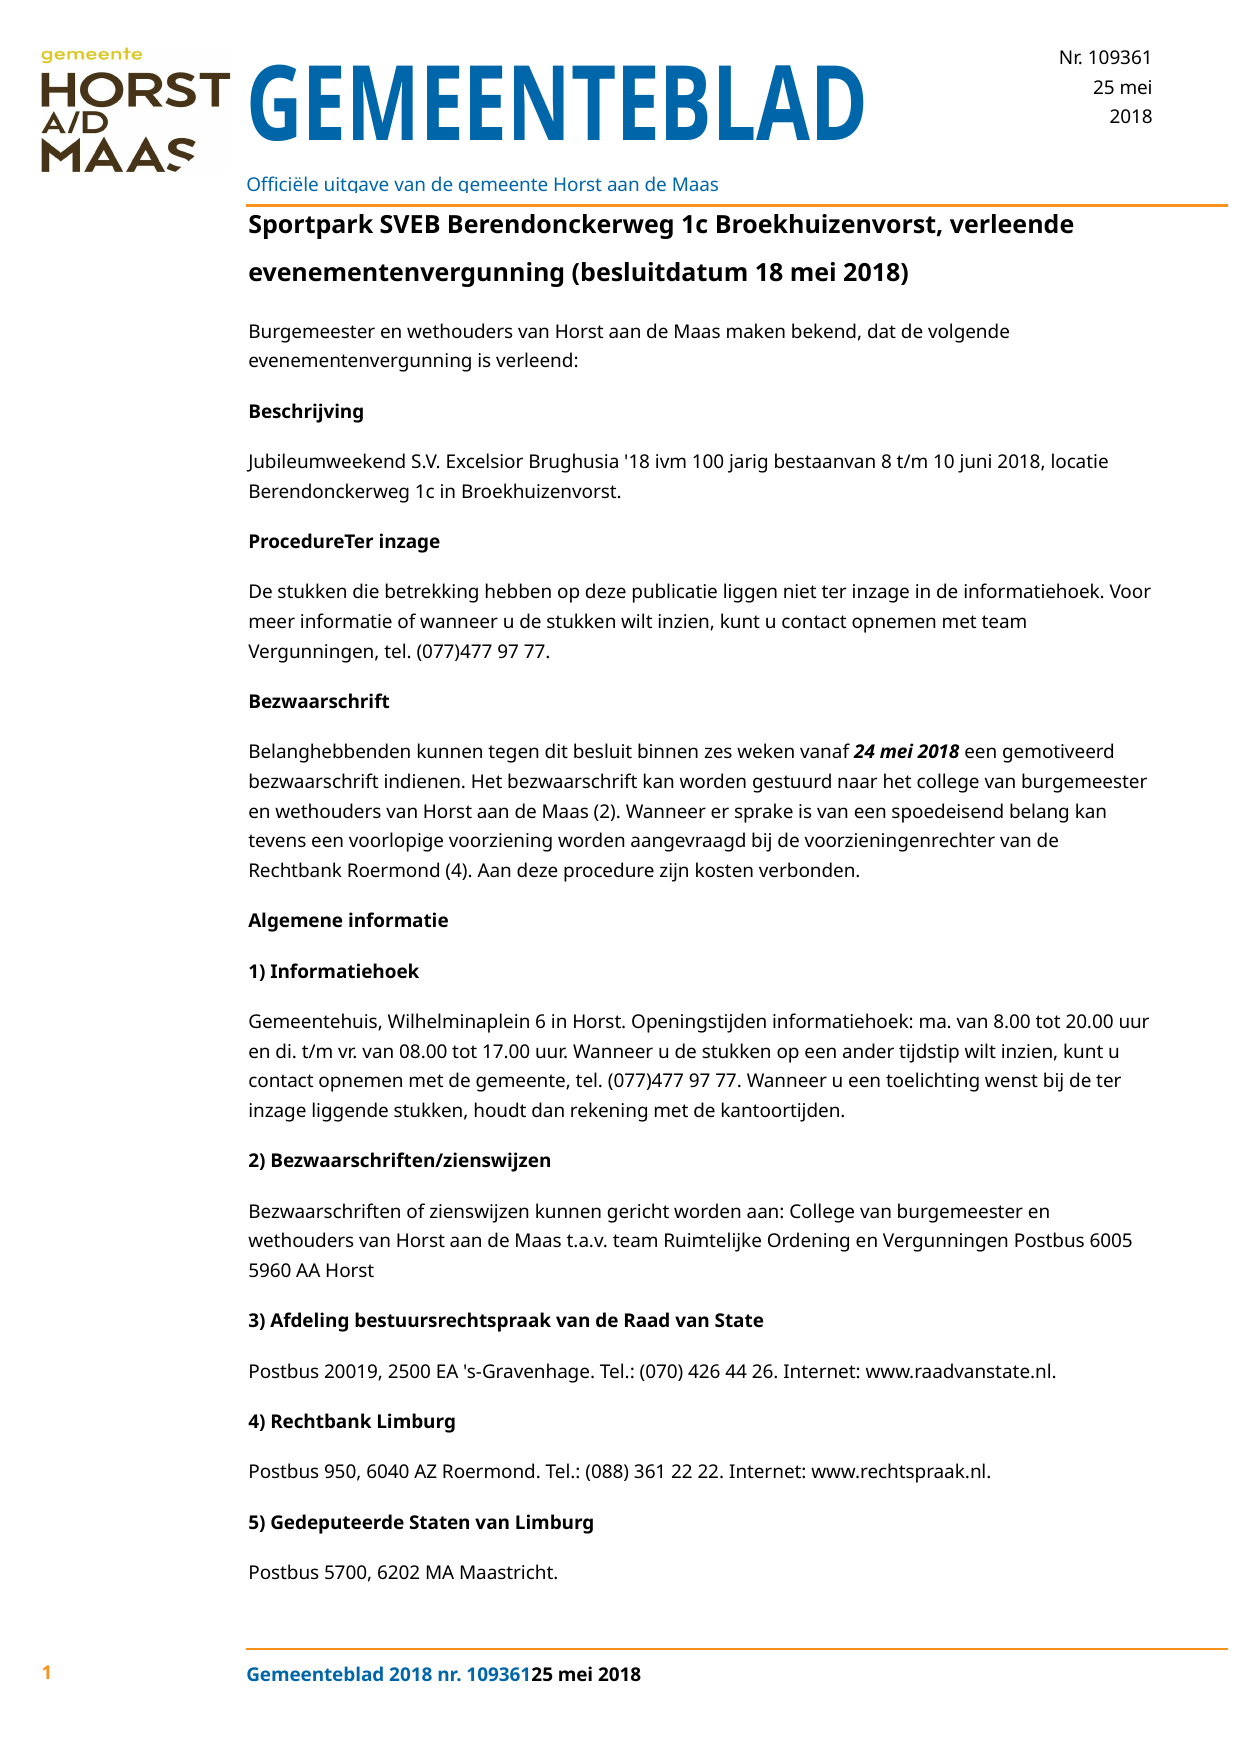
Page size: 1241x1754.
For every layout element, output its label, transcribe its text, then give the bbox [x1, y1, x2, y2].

text 5) Gedeputeerde Staten van Limburg [248, 1509, 1152, 1535]
text Bezwaarschriften of zienswijzen kunnen gericht worden aan: College van burgemeester en wethouders van Horst aan de Maas t.a.v. team Ruimtelijke Ordening en Vergunningen Postbus 6005 5960 AA Horst [248, 1198, 1152, 1283]
text Jubileumweekend S.V. Excelsior Brughusia '18 ivm 100 jarig bestaanvan 8 t/m 10 juni 2018, locatie Berendonckerweg 1c in Broekhuizenvorst. [248, 448, 1152, 504]
text Burgemeester en wethouders van Horst aan de Maas maken bekend, dat de volgende evenementenvergunning is verleend: [248, 318, 1152, 373]
text Belanghebbenden kunnen tegen dit besluit binnen zes weken vanaf 24 mei 2018 een gemotiveerd bezwaarschrift indienen. Het bezwaarschrift kan worden gestuurd naar het college van burgemeester en wethouders van Horst aan de Maas (2). Wanneer er sprake is van een spoedeisend belang kan tevens een voorlopige voorziening worden aangevraagd bij de voorzieningenrechter van de Rechtbank Roermond (4). Aan deze procedure zijn kosten verbonden. [248, 739, 1152, 883]
text Sportpark SVEB Berendonckerweg 1c Broekhuizenvorst, verleende evenementenvergunning (besluitdatum 18 mei 2018) [248, 207, 1152, 288]
text 4) Rechtbank Limburg [248, 1408, 1152, 1434]
text Postbus 950, 6040 AZ Roermond. Tel.: (088) 361 22 22. Internet: www.rechtspraak.nl. [248, 1459, 1152, 1484]
text Postbus 5700, 6202 MA Maastricht. [248, 1559, 1152, 1585]
text De stukken die betrekking hebben op deze publicatie liggen niet ter inzage in de informatiehoek. Voor meer informatie of wanneer u de stukken wilt inzien, kunt u contact opnemen met team Vergunningen, tel. (077)477 97 77. [248, 579, 1152, 664]
text Beschrijving [248, 398, 1152, 424]
text Postbus 20019, 2500 EA 's-Gravenhage. Tel.: (070) 426 44 26. Internet: www.raadvanstate.nl. [248, 1358, 1152, 1384]
text 3) Afdeling bestuursrechtspraak van de Raad van State [248, 1307, 1152, 1333]
text 2) Bezwaarschriften/zienswijzen [248, 1147, 1152, 1173]
text ProcedureTer inzage [248, 528, 1152, 554]
text Bezwaarschrift [248, 688, 1152, 714]
picture [41, 47, 231, 172]
text 1) Informatiehoek [248, 958, 1152, 984]
text Algemene informatie [248, 907, 1152, 933]
text Gemeentehuis, Wilhelminaplein 6 in Horst. Openingstijden informatiehoek: ma. van 8.00 tot 20.00 uur en di. t/m vr. van 08.00 tot 17.00 uur. Wanneer u de stukken op een ander tijdstip wilt inzien, kunt u contact opnemen met de gemeente, tel. (077)477 97 77. Wanneer u een toelichting wenst bij de ter inzage liggende stukken, houdt dan rekening met de kantoortijden. [248, 1008, 1152, 1123]
